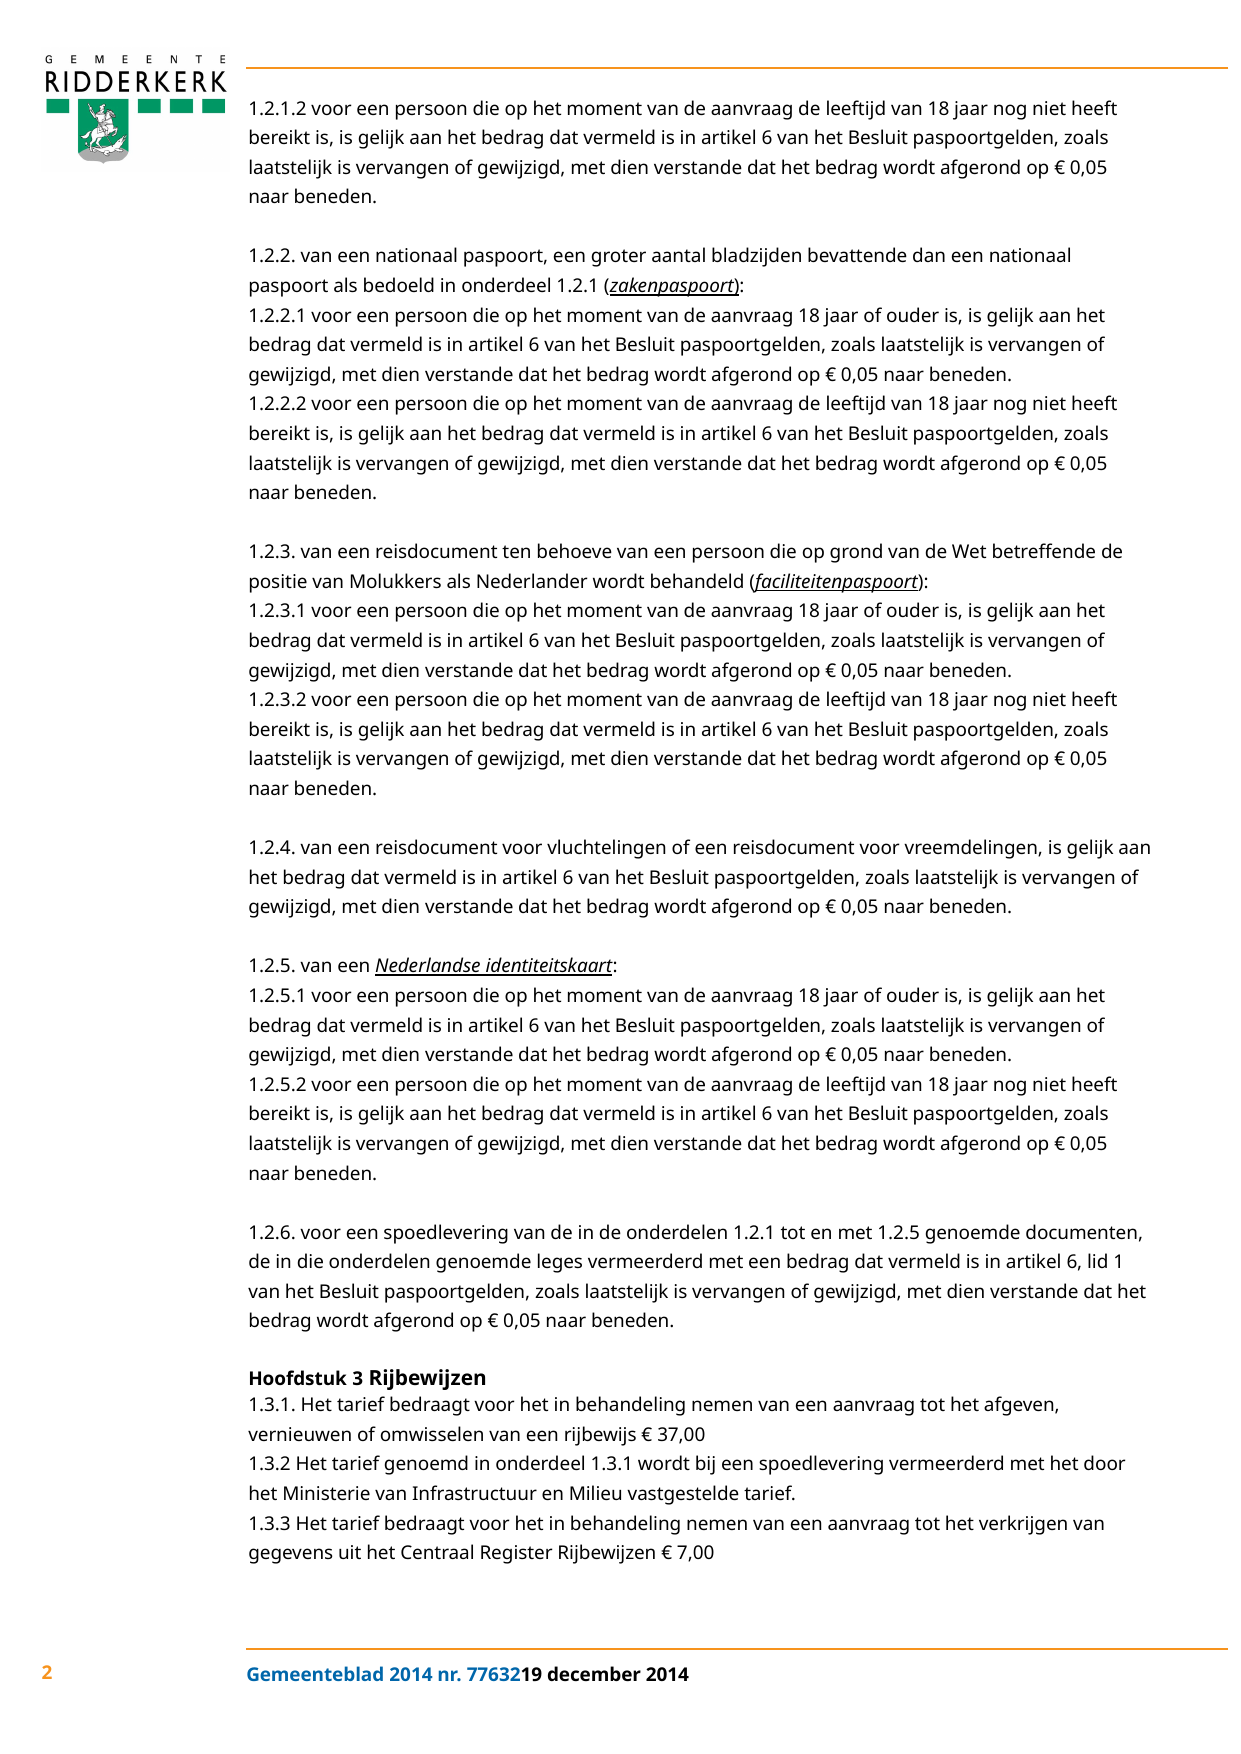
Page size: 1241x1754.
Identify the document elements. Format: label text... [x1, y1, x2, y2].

text 1.2.5.1 voor een persoon die op het moment van de aanvraag 18 jaar of ouder is, is gelijk aan het bedrag dat vermeld is in artikel 6 van het Besluit paspoortgelden, zoals laatstelijk is vervangen of gewijzigd, met dien verstande dat het bedrag wordt afgerond op € 0,05 naar beneden. [248, 982, 1152, 1067]
text 1.2.6. voor een spoedlevering van de in de onderdelen 1.2.1 tot en met 1.2.5 genoemde documenten, de in die onderdelen genoemde leges vermeerderd met een bedrag dat vermeld is in artikel 6, lid 1 van het Besluit paspoortgelden, zoals laatstelijk is vervangen of gewijzigd, met dien verstande dat het bedrag wordt afgerond op € 0,05 naar beneden. [248, 1219, 1152, 1333]
text 1.2.2.1 voor een persoon die op het moment van de aanvraag 18 jaar of ouder is, is gelijk aan het bedrag dat vermeld is in artikel 6 van het Besluit paspoortgelden, zoals laatstelijk is vervangen of gewijzigd, met dien verstande dat het bedrag wordt afgerond op € 0,05 naar beneden. [248, 302, 1152, 387]
text 1.2.3.1 voor een persoon die op het moment van de aanvraag 18 jaar of ouder is, is gelijk aan het bedrag dat vermeld is in artikel 6 van het Besluit paspoortgelden, zoals laatstelijk is vervangen of gewijzigd, met dien verstande dat het bedrag wordt afgerond op € 0,05 naar beneden. [248, 598, 1152, 683]
picture [41, 47, 231, 172]
text 1.2.3.2 voor een persoon die op het moment van de aanvraag de leeftijd van 18 jaar nog niet heeft bereikt is, is gelijk aan het bedrag dat vermeld is in artikel 6 van het Besluit paspoortgelden, zoals laatstelijk is vervangen of gewijzigd, met dien verstande dat het bedrag wordt afgerond op € 0,05 naar beneden. [248, 686, 1152, 801]
text 1.2.2. van een nationaal paspoort, een groter aantal bladzijden bevattende dan een nationaal paspoort als bedoeld in onderdeel 1.2.1 (zakenpaspoort): [248, 243, 1152, 298]
text 1.2.3. van een reisdocument ten behoeve van een persoon die op grond van de Wet betreffende de positie van Molukkers als Nederlander wordt behandeld (faciliteitenpaspoort): [248, 538, 1152, 594]
text 1.3.2 Het tarief genoemd in onderdeel 1.3.1 wordt bij een spoedlevering vermeerderd met het door het Ministerie van Infrastructuur en Milieu vastgestelde tarief. [248, 1451, 1152, 1506]
text 1.2.2.2 voor een persoon die op het moment van de aanvraag de leeftijd van 18 jaar nog niet heeft bereikt is, is gelijk aan het bedrag dat vermeld is in artikel 6 van het Besluit paspoortgelden, zoals laatstelijk is vervangen of gewijzigd, met dien verstande dat het bedrag wordt afgerond op € 0,05 naar beneden. [248, 391, 1152, 505]
text 1.3.1. Het tarief bedraagt voor het in behandeling nemen van een aanvraag tot het afgeven, vernieuwen of omwisselen van een rijbewijs € 37,00 [248, 1391, 1152, 1447]
text 1.2.4. van een reisdocument voor vluchtelingen of een reisdocument voor vreemdelingen, is gelijk aan het bedrag dat vermeld is in artikel 6 van het Besluit paspoortgelden, zoals laatstelijk is vervangen of gewijzigd, met dien verstande dat het bedrag wordt afgerond op € 0,05 naar beneden. [248, 834, 1152, 919]
text 1.2.5. van een Nederlandse identiteitskaart: [248, 953, 1152, 978]
text 1.2.5.2 voor een persoon die op het moment van de aanvraag de leeftijd van 18 jaar nog niet heeft bereikt is, is gelijk aan het bedrag dat vermeld is in artikel 6 van het Besluit paspoortgelden, zoals laatstelijk is vervangen of gewijzigd, met dien verstande dat het bedrag wordt afgerond op € 0,05 naar beneden. [248, 1071, 1152, 1186]
text 1.2.1.2 voor een persoon die op het moment van de aanvraag de leeftijd van 18 jaar nog niet heeft bereikt is, is gelijk aan het bedrag dat vermeld is in artikel 6 van het Besluit paspoortgelden, zoals laatstelijk is vervangen of gewijzigd, met dien verstande dat het bedrag wordt afgerond op € 0,05 naar beneden. [248, 95, 1152, 209]
text 1.3.3 Het tarief bedraagt voor het in behandeling nemen van een aanvraag tot het verkrijgen van gegevens uit het Centraal Register Rijbewijzen € 7,00 [248, 1510, 1152, 1565]
text Hoofdstuk 3 Rijbewijzen [248, 1363, 1152, 1391]
